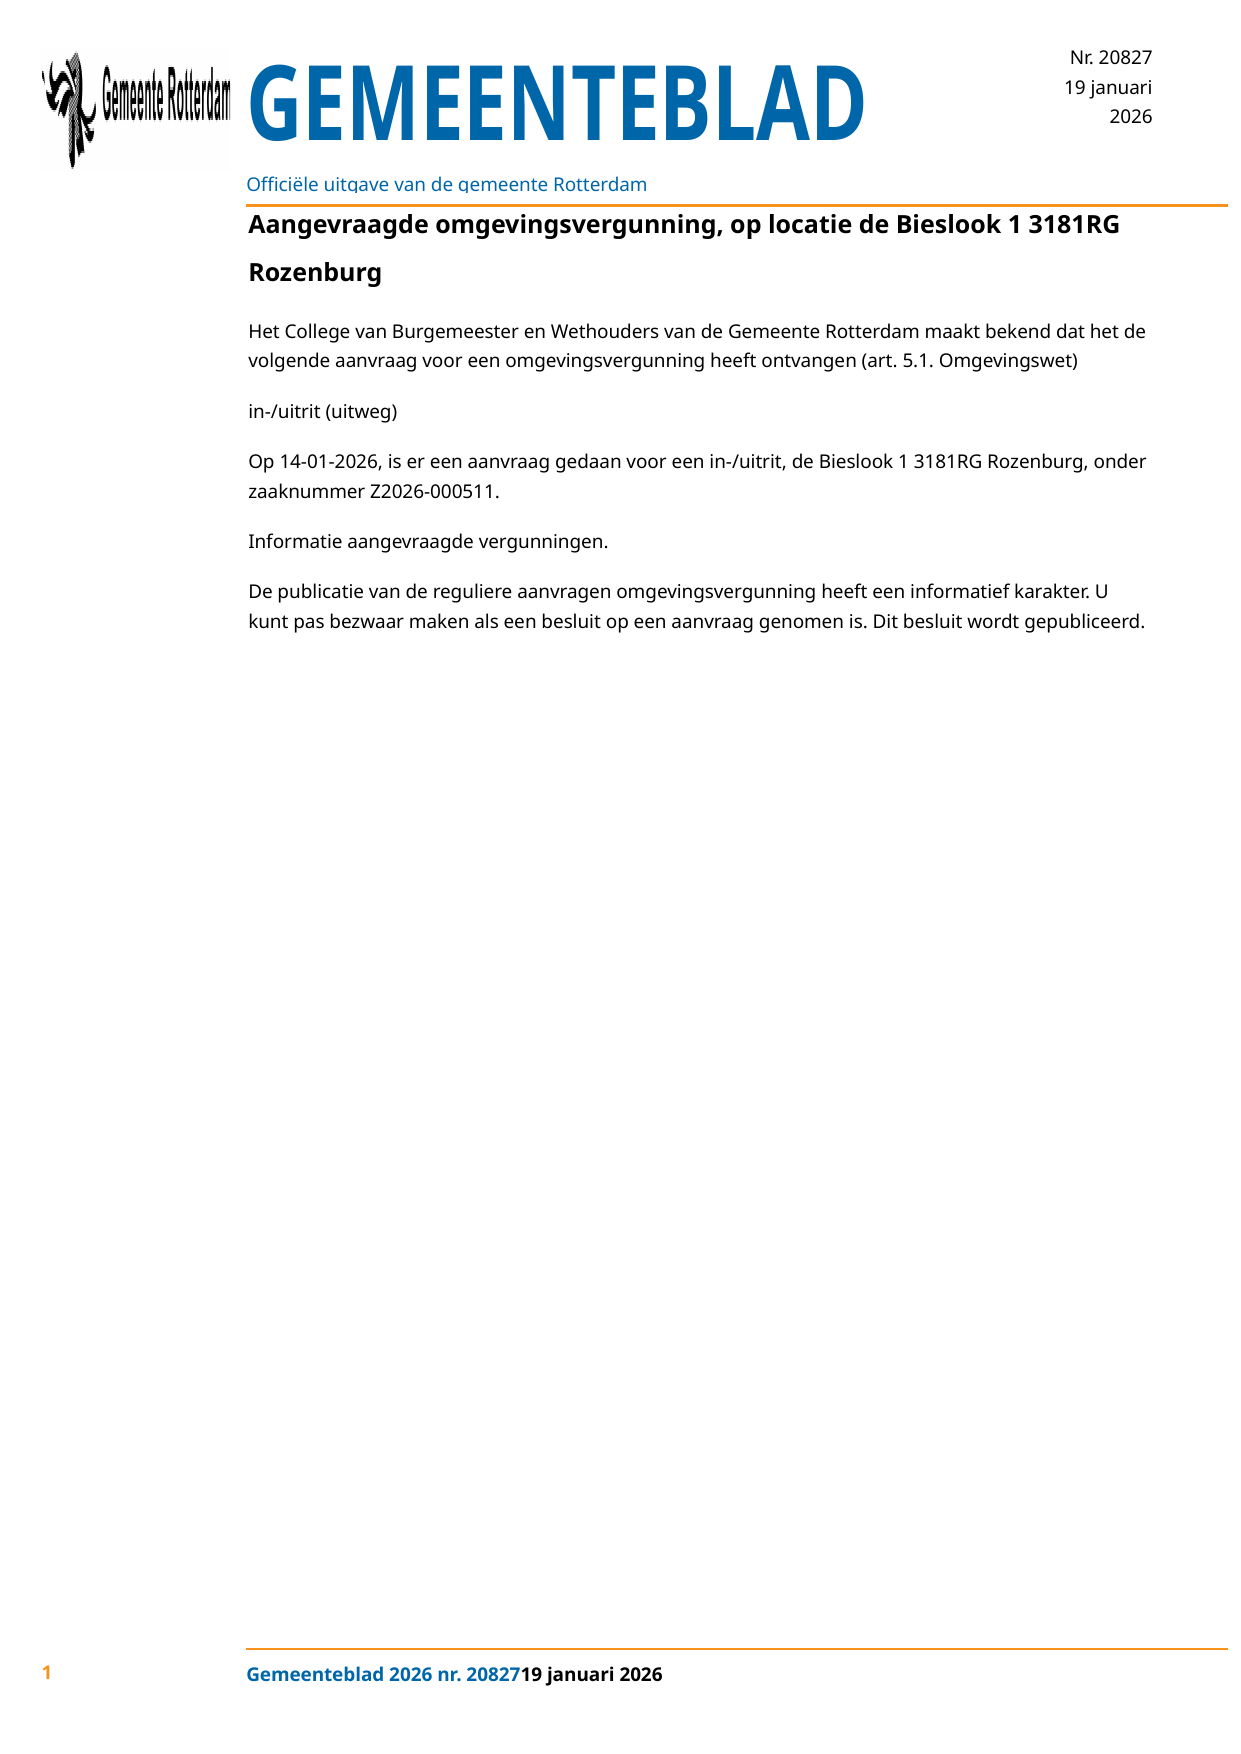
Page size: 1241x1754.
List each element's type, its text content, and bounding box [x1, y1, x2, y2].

text Informatie aangevraagde vergunningen. [248, 528, 1152, 554]
text Het College van Burgemeester en Wethouders van de Gemeente Rotterdam maakt bekend dat het de volgende aanvraag voor een omgevingsvergunning heeft ontvangen (art. 5.1. Omgevingswet) [248, 318, 1152, 373]
text Op 14-01-2026, is er een aanvraag gedaan voor een in-/uitrit, de Bieslook 1 3181RG Rozenburg, onder zaaknummer Z2026-000511. [248, 448, 1152, 504]
text in-/uitrit (uitweg) [248, 398, 1152, 424]
picture [41, 47, 231, 172]
text Aangevraagde omgevingsvergunning, op locatie de Bieslook 1 3181RG Rozenburg [248, 207, 1152, 288]
text De publicatie van de reguliere aanvragen omgevingsvergunning heeft een informatief karakter. U kunt pas bezwaar maken als een besluit op een aanvraag genomen is. Dit besluit wordt gepubliceerd. [248, 579, 1152, 634]
